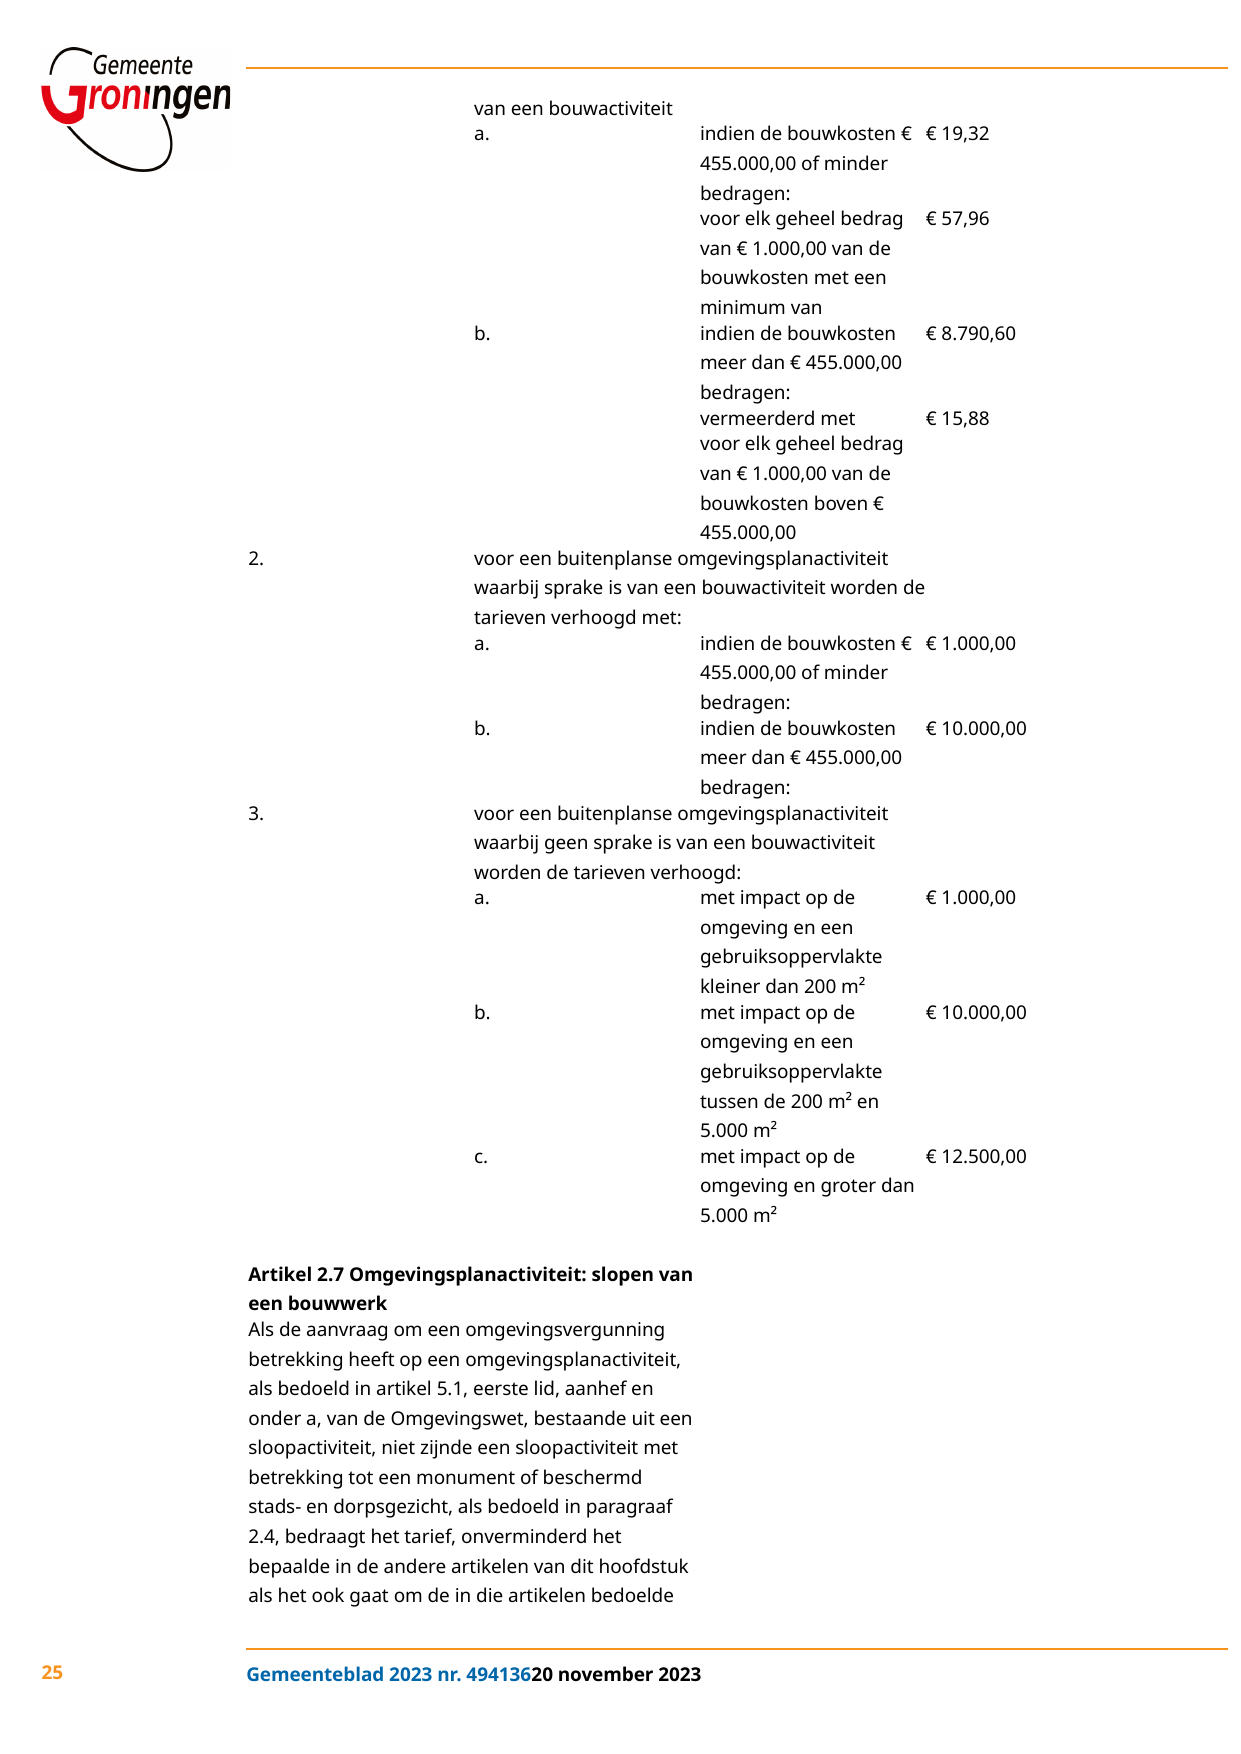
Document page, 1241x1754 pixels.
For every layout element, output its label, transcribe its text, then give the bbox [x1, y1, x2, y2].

table_cell [248, 999, 474, 1143]
table_cell [248, 320, 474, 405]
table_cell b. [474, 999, 700, 1143]
table_cell [926, 800, 1152, 884]
table_cell Als de aanvraag om een omgevingsvergunning betrekking heeft op een omgevingsplanactiviteit, als bedoeld in artikel 5.1, eerste lid, aanhef en onder a, van de Omgevingswet, bestaande uit een sloopactiviteit, niet zijnde een sloopactiviteit met betrekking tot een monument of beschermd stads- en dorpsgezicht, als bedoeld in paragraaf 2.4, bedraagt het tarief, onverminderd het bepaalde in de andere artikelen van dit hoofdstuk als het ook gaat om de in die artikelen bedoelde [248, 1316, 700, 1608]
table_cell [248, 95, 474, 121]
table_cell € 10.000,00 [926, 715, 1152, 800]
table_cell met impact op de omgeving en een gebruiksoppervlakte kleiner dan 200 m² [700, 885, 926, 999]
table_cell [700, 1316, 1152, 1608]
table_cell a. [474, 885, 700, 999]
table_cell [474, 431, 700, 545]
table_cell [248, 1143, 474, 1228]
picture [41, 47, 231, 172]
table_cell voor een buitenplanse omgevingsplanactiviteit waarbij geen sprake is van een bouwactiviteit worden de tarieven verhoogd: [474, 800, 926, 884]
table_cell b. [474, 320, 700, 405]
table_cell indien de bouwkosten € 455.000,00 of minder bedragen: [700, 630, 926, 715]
table_header [700, 1261, 1152, 1316]
table_cell indien de bouwkosten € 455.000,00 of minder bedragen: [700, 121, 926, 205]
table_cell [926, 431, 1152, 545]
table_cell [474, 405, 700, 431]
table_cell [248, 630, 474, 715]
table_cell € 8.790,60 [926, 320, 1152, 405]
table_cell indien de bouwkosten meer dan € 455.000,00 bedragen: [700, 320, 926, 405]
table_cell € 19,32 [926, 121, 1152, 205]
table_cell [248, 715, 474, 800]
table_cell € 10.000,00 [926, 999, 1152, 1143]
table_cell [248, 405, 474, 431]
table_cell 2. [248, 545, 474, 630]
table_cell € 1.000,00 [926, 630, 1152, 715]
table_cell [248, 431, 474, 545]
table_cell met impact op de omgeving en een gebruiksoppervlakte tussen de 200 m² en 5.000 m² [700, 999, 926, 1143]
table_cell € 15,88 [926, 405, 1152, 431]
table_cell b. [474, 715, 700, 800]
table_cell a. [474, 121, 700, 205]
table_cell [926, 545, 1152, 630]
table_cell voor een buitenplanse omgevingsplanactiviteit waarbij sprake is van een bouwactiviteit worden de tarieven verhoogd met: [474, 545, 926, 630]
table_cell indien de bouwkosten meer dan € 455.000,00 bedragen: [700, 715, 926, 800]
table_cell [248, 885, 474, 999]
table_cell [926, 95, 1152, 121]
table_cell vermeerderd met [700, 405, 926, 431]
table_cell voor elk geheel bedrag van € 1.000,00 van de bouwkosten boven € 455.000,00 [700, 431, 926, 545]
table_cell voor elk geheel bedrag van € 1.000,00 van de bouwkosten met een minimum van [700, 205, 926, 320]
table_cell [248, 205, 474, 320]
table_cell van een bouwactiviteit [474, 95, 926, 121]
table_cell 3. [248, 800, 474, 884]
table_cell [474, 205, 700, 320]
table_cell € 12.500,00 [926, 1143, 1152, 1228]
table_cell met impact op de omgeving en groter dan 5.000 m² [700, 1143, 926, 1228]
table_header Artikel 2.7 Omgevingsplanactiviteit: slopen van een bouwwerk [248, 1261, 700, 1316]
table_cell [248, 121, 474, 205]
table_cell a. [474, 630, 700, 715]
table_cell € 57,96 [926, 205, 1152, 320]
table_cell € 1.000,00 [926, 885, 1152, 999]
table_cell c. [474, 1143, 700, 1228]
